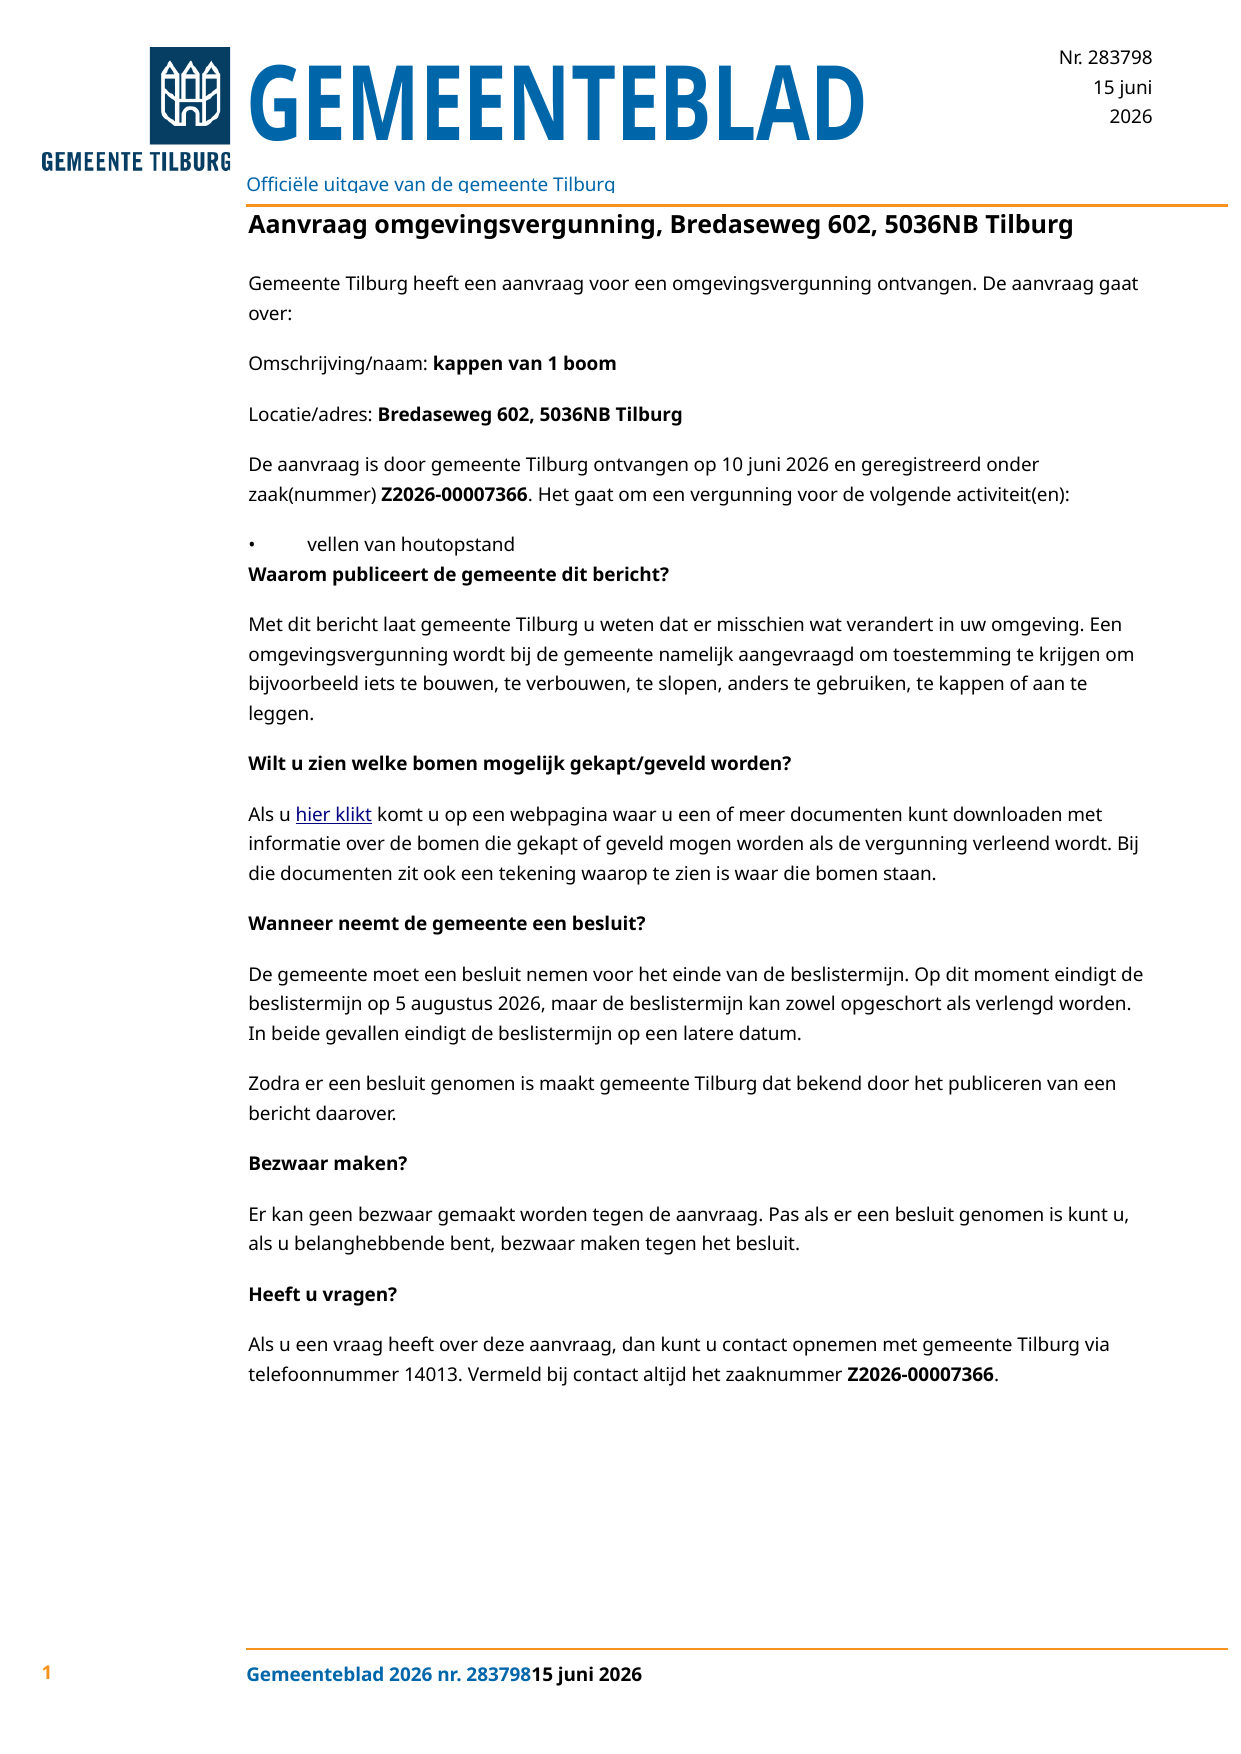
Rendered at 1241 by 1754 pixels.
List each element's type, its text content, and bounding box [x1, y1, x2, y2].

text Omschrijving/naam: kappen van 1 boom [248, 350, 1152, 376]
list vellen van houtopstand [248, 531, 1152, 557]
text Heeft u vragen? [248, 1281, 1152, 1306]
picture [41, 47, 231, 172]
text Locatie/adres: Bredaseweg 602, 5036NB Tilburg [248, 401, 1152, 426]
text Waarom publiceert de gemeente dit bericht? [248, 561, 1152, 586]
text Met dit bericht laat gemeente Tilburg u weten dat er misschien wat verandert in uw omgeving. Een omgevingsvergunning wordt bij de gemeente namelijk aangevraagd om toestemming te krijgen om bijvoorbeeld iets te bouwen, te verbouwen, te slopen, anders te gebruiken, te kappen of aan te leggen. [248, 611, 1152, 726]
text Wilt u zien welke bomen mogelijk gekapt/geveld worden? [248, 750, 1152, 776]
text De aanvraag is door gemeente Tilburg ontvangen op 10 juni 2026 en geregistreerd onder zaak(nummer) Z2026-00007366. Het gaat om een vergunning voor de volgende activiteit(en): [248, 451, 1152, 506]
text Gemeente Tilburg heeft een aanvraag voor een omgevingsvergunning ontvangen. De aanvraag gaat over: [248, 270, 1152, 326]
text Als u hier klikt komt u op een webpagina waar u een of meer documenten kunt downloaden met informatie over de bomen die gekapt of geveld mogen worden als de vergunning verleend wordt. Bij die documenten zit ook een tekening waarop te zien is waar die bomen staan. [248, 801, 1152, 886]
text Er kan geen bezwaar gemaakt worden tegen de aanvraag. Pas als er een besluit genomen is kunt u, als u belanghebbende bent, bezwaar maken tegen het besluit. [248, 1201, 1152, 1256]
text Als u een vraag heeft over deze aanvraag, dan kunt u contact opnemen met gemeente Tilburg via telefoonnummer 14013. Vermeld bij contact altijd het zaaknummer Z2026-00007366. [248, 1331, 1152, 1386]
text Aanvraag omgevingsvergunning, Bredaseweg 602, 5036NB Tilburg [248, 207, 1152, 241]
text De gemeente moet een besluit nemen voor het einde van de beslistermijn. Op dit moment eindigt de beslistermijn op 5 augustus 2026, maar de beslistermijn kan zowel opgeschort als verlengd worden. In beide gevallen eindigt de beslistermijn op een latere datum. [248, 961, 1152, 1046]
text Wanneer neemt de gemeente een besluit? [248, 910, 1152, 936]
text Zodra er een besluit genomen is maakt gemeente Tilburg dat bekend door het publiceren van een bericht daarover. [248, 1070, 1152, 1126]
text Bezwaar maken? [248, 1150, 1152, 1176]
